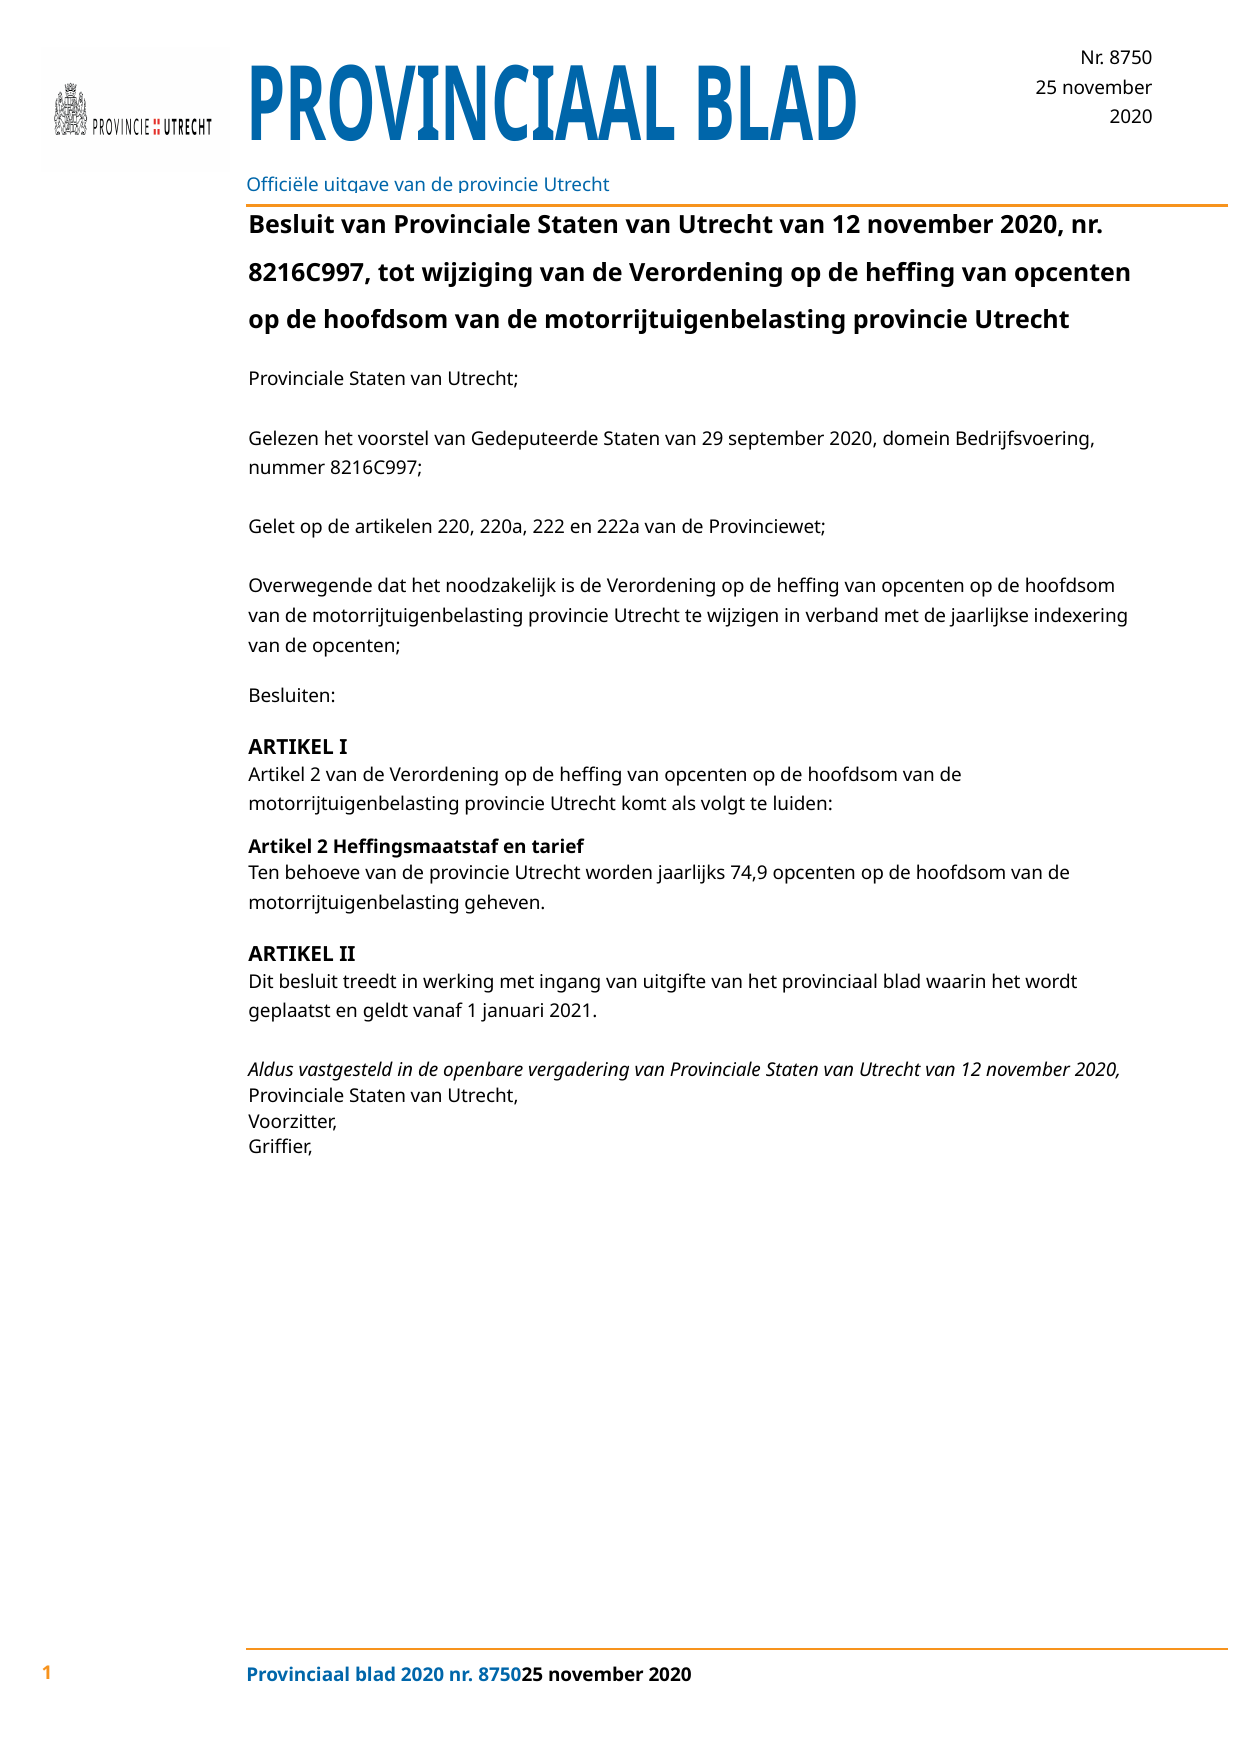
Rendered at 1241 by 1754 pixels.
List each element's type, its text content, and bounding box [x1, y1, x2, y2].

text Artikel 2 van de Verordening op de heffing van opcenten op de hoofdsom van de motorrijtuigenbelasting provincie Utrecht komt als volgt te luiden: [248, 761, 1152, 816]
text Griffier, [248, 1134, 1152, 1159]
text Voorzitter, [248, 1108, 1152, 1134]
text Dit besluit treedt in werking met ingang van uitgifte van het provinciaal blad waarin het wordt geplaatst en geldt vanaf 1 januari 2021. [248, 968, 1152, 1023]
text Ten behoeve van de provincie Utrecht worden jaarlijks 74,9 opcenten op de hoofdsom van de motorrijtuigenbelasting geheven. [248, 859, 1152, 915]
text ARTIKEL II [248, 939, 1152, 968]
text Provinciale Staten van Utrecht, [248, 1082, 1152, 1108]
picture [41, 47, 231, 172]
text Provinciale Staten van Utrecht; [248, 366, 1152, 391]
text ARTIKEL I [248, 732, 1152, 761]
text Aldus vastgesteld in de openbare vergadering van Provinciale Staten van Utrecht van 12 november 2020, [248, 1057, 1152, 1082]
text Besluit van Provinciale Staten van Utrecht van 12 november 2020, nr. 8216C997, tot wijziging van de Verordening op de heffing van opcenten op de hoofdsom van de motorrijtuigenbelasting provincie Utrecht [248, 207, 1152, 336]
text Gelezen het voorstel van Gedeputeerde Staten van 29 september 2020, domein Bedrijfsvoering, nummer 8216C997; [248, 425, 1152, 480]
text Gelet op de artikelen 220, 220a, 222 en 222a van de Provinciewet; [248, 513, 1152, 539]
text Artikel 2 Heffingsmaatstaf en tarief [248, 834, 1152, 859]
text Besluiten: [248, 682, 1152, 708]
text Overwegende dat het noodzakelijk is de Verordening op de heffing van opcenten op de hoofdsom van de motorrijtuigenbelasting provincie Utrecht te wijzigen in verband met de jaarlijkse indexering van de opcenten; [248, 573, 1152, 657]
